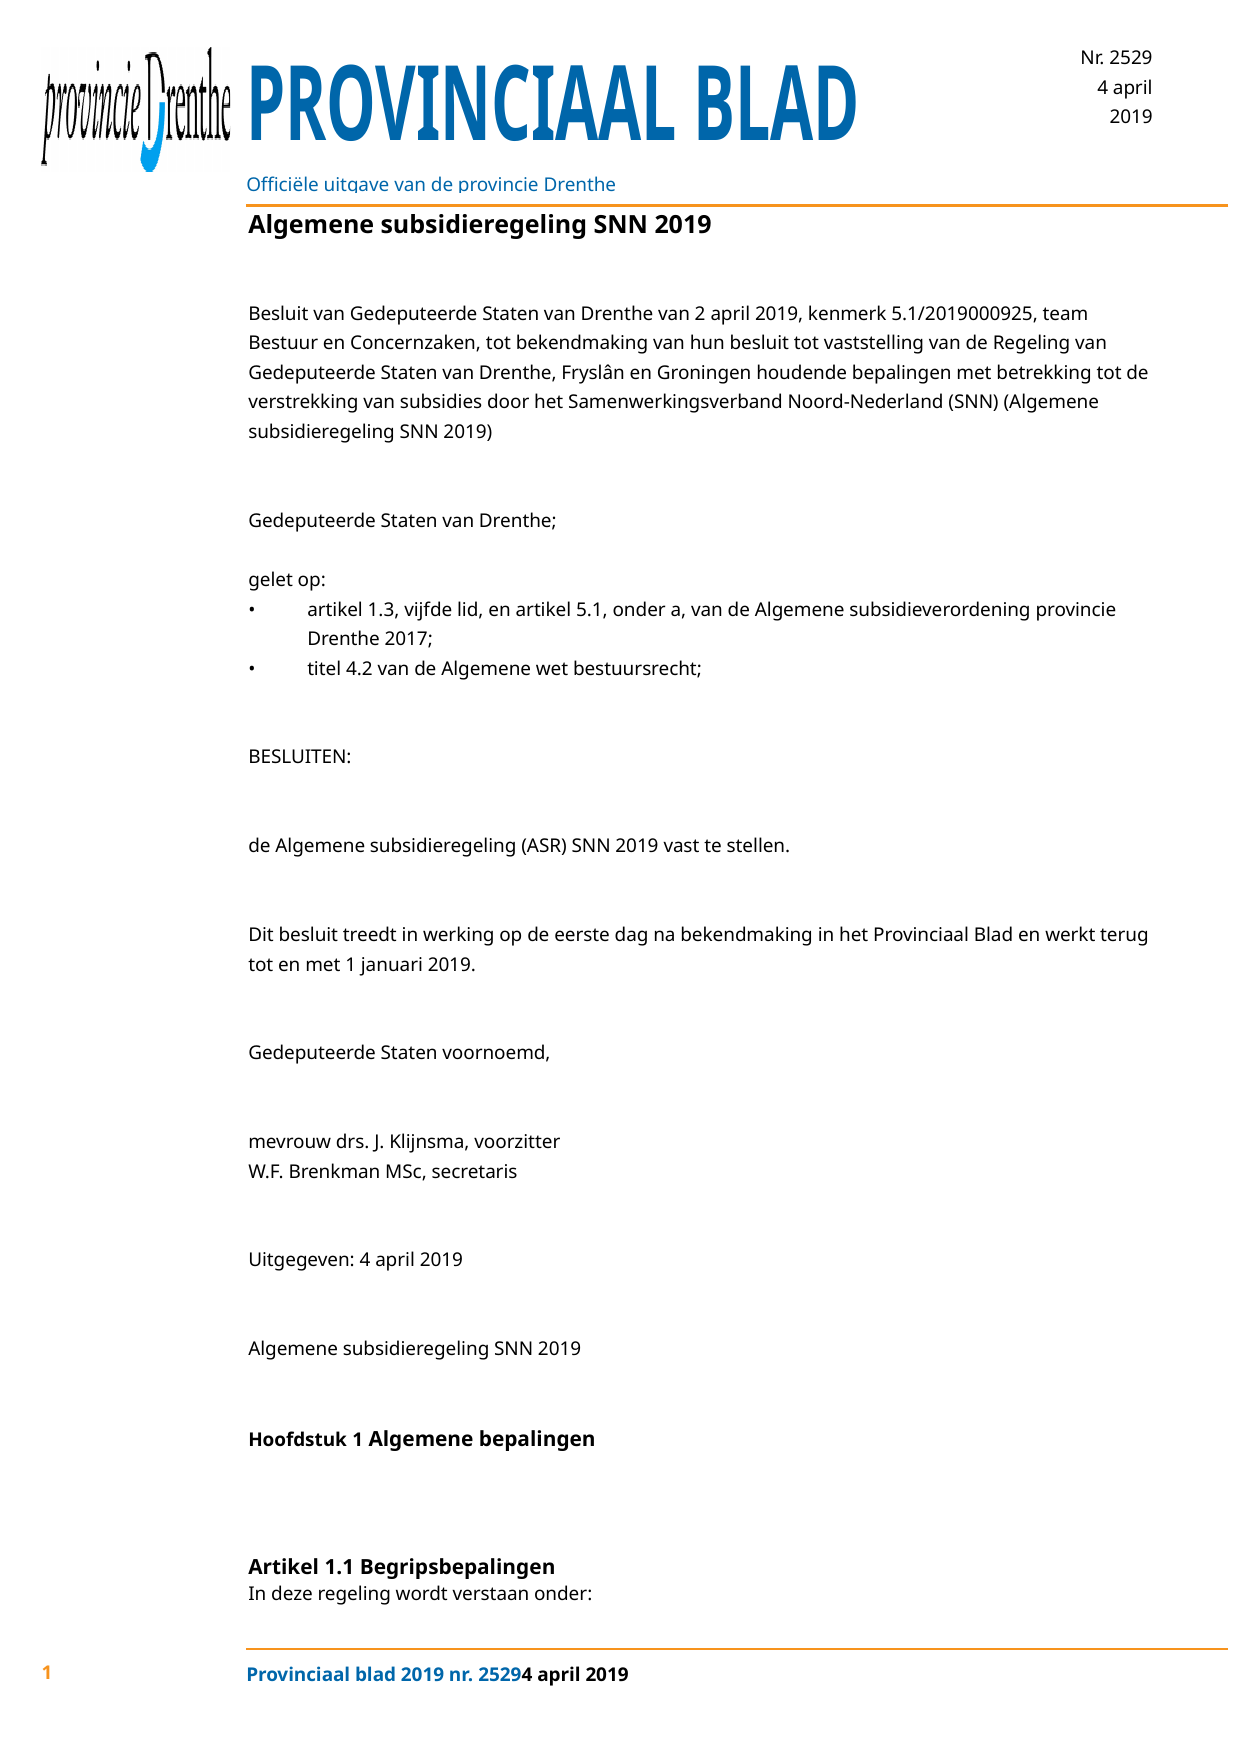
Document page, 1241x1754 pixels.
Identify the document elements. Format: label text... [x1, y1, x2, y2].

text Gedeputeerde Staten van Drenthe; [248, 507, 1152, 533]
text Hoofdstuk 1 Algemene bepalingen [248, 1424, 1152, 1452]
list titel 4.2 van de Algemene wet bestuursrecht; [248, 655, 1152, 681]
text Uitgegeven: 4 april 2019 [248, 1247, 1152, 1272]
list artikel 1.3, vijfde lid, en artikel 5.1, onder a, van de Algemene subsidieverordening provincie Drenthe 2017; [248, 596, 1152, 651]
text Algemene subsidieregeling SNN 2019 [248, 1335, 1152, 1361]
text W.F. Brenkman MSc, secretaris [248, 1158, 1152, 1183]
text BESLUITEN: [248, 744, 1152, 769]
text Artikel 1.1 Begripsbepalingen [248, 1552, 1152, 1581]
text de Algemene subsidieregeling (ASR) SNN 2019 vast te stellen. [248, 832, 1152, 858]
text Gedeputeerde Staten voornoemd, [248, 1039, 1152, 1065]
text mevrouw drs. J. Klijnsma, voorzitter [248, 1128, 1152, 1154]
picture [41, 47, 231, 172]
text In deze regeling wordt verstaan onder: [248, 1581, 1152, 1606]
text gelet op: [248, 566, 1152, 592]
text Dit besluit treedt in werking op de eerste dag na bekendmaking in het Provinciaal Blad en werkt terug tot en met 1 januari 2019. [248, 921, 1152, 976]
text Besluit van Gedeputeerde Staten van Drenthe van 2 april 2019, kenmerk 5.1/2019000925, team Bestuur en Concernzaken, tot bekendmaking van hun besluit tot vaststelling van de Regeling van Gedeputeerde Staten van Drenthe, Fryslân en Groningen houdende bepalingen met betrekking tot de verstrekking van subsidies door het Samenwerkingsverband Noord-Nederland (SNN) (Algemene subsidieregeling SNN 2019) [248, 300, 1152, 444]
text Algemene subsidieregeling SNN 2019 [248, 207, 1152, 241]
